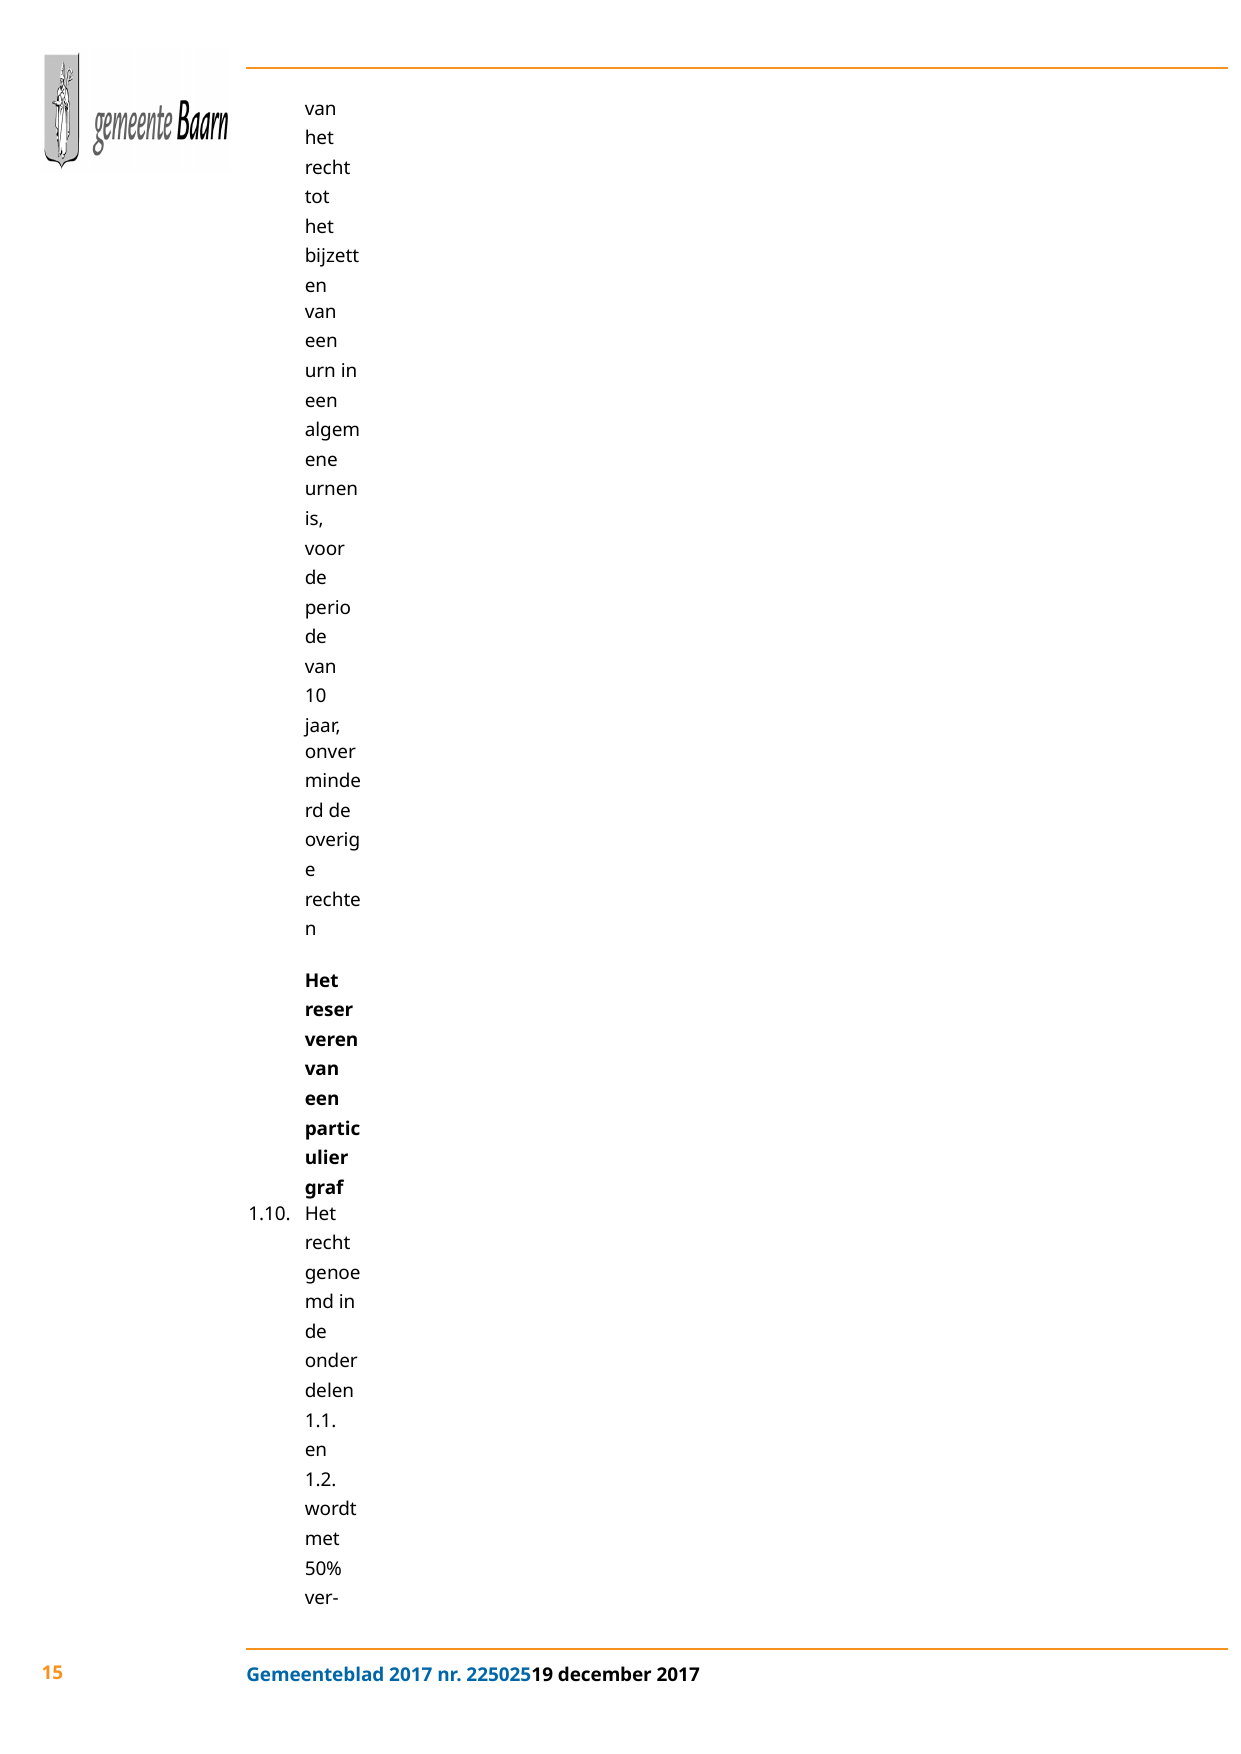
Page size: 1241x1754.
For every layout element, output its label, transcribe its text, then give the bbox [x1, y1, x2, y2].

table_cell [248, 941, 304, 967]
table_cell [418, 1200, 474, 1610]
table_cell [248, 95, 304, 298]
picture [41, 47, 231, 172]
table_cell [361, 967, 417, 1200]
table_cell [418, 95, 474, 298]
table_cell [248, 738, 304, 941]
table_cell [418, 967, 474, 1200]
table_cell [361, 298, 417, 738]
table_cell [418, 298, 474, 738]
table_cell [361, 941, 417, 967]
table_cell [418, 738, 474, 941]
table_cell [248, 298, 304, 738]
table_cell Het reserveren van een particulier graf [305, 967, 361, 1200]
table_cell [248, 967, 304, 1200]
table_cell [361, 738, 417, 941]
table_cell [361, 1200, 417, 1610]
table_cell [305, 941, 361, 967]
table_cell van het recht tot het bijzetten [305, 95, 361, 298]
table_cell onverminderd de overige rechten [305, 738, 361, 941]
table_cell van een urn in een algemene urnenis, voor de periode van 10 jaar, [305, 298, 361, 738]
table_cell [361, 95, 417, 298]
table_cell Het recht genoemd in de onderdelen 1.1. en 1.2. wordt met 50% ver- [305, 1200, 361, 1610]
table_cell [418, 941, 474, 967]
table_cell 1.10. [248, 1200, 304, 1610]
